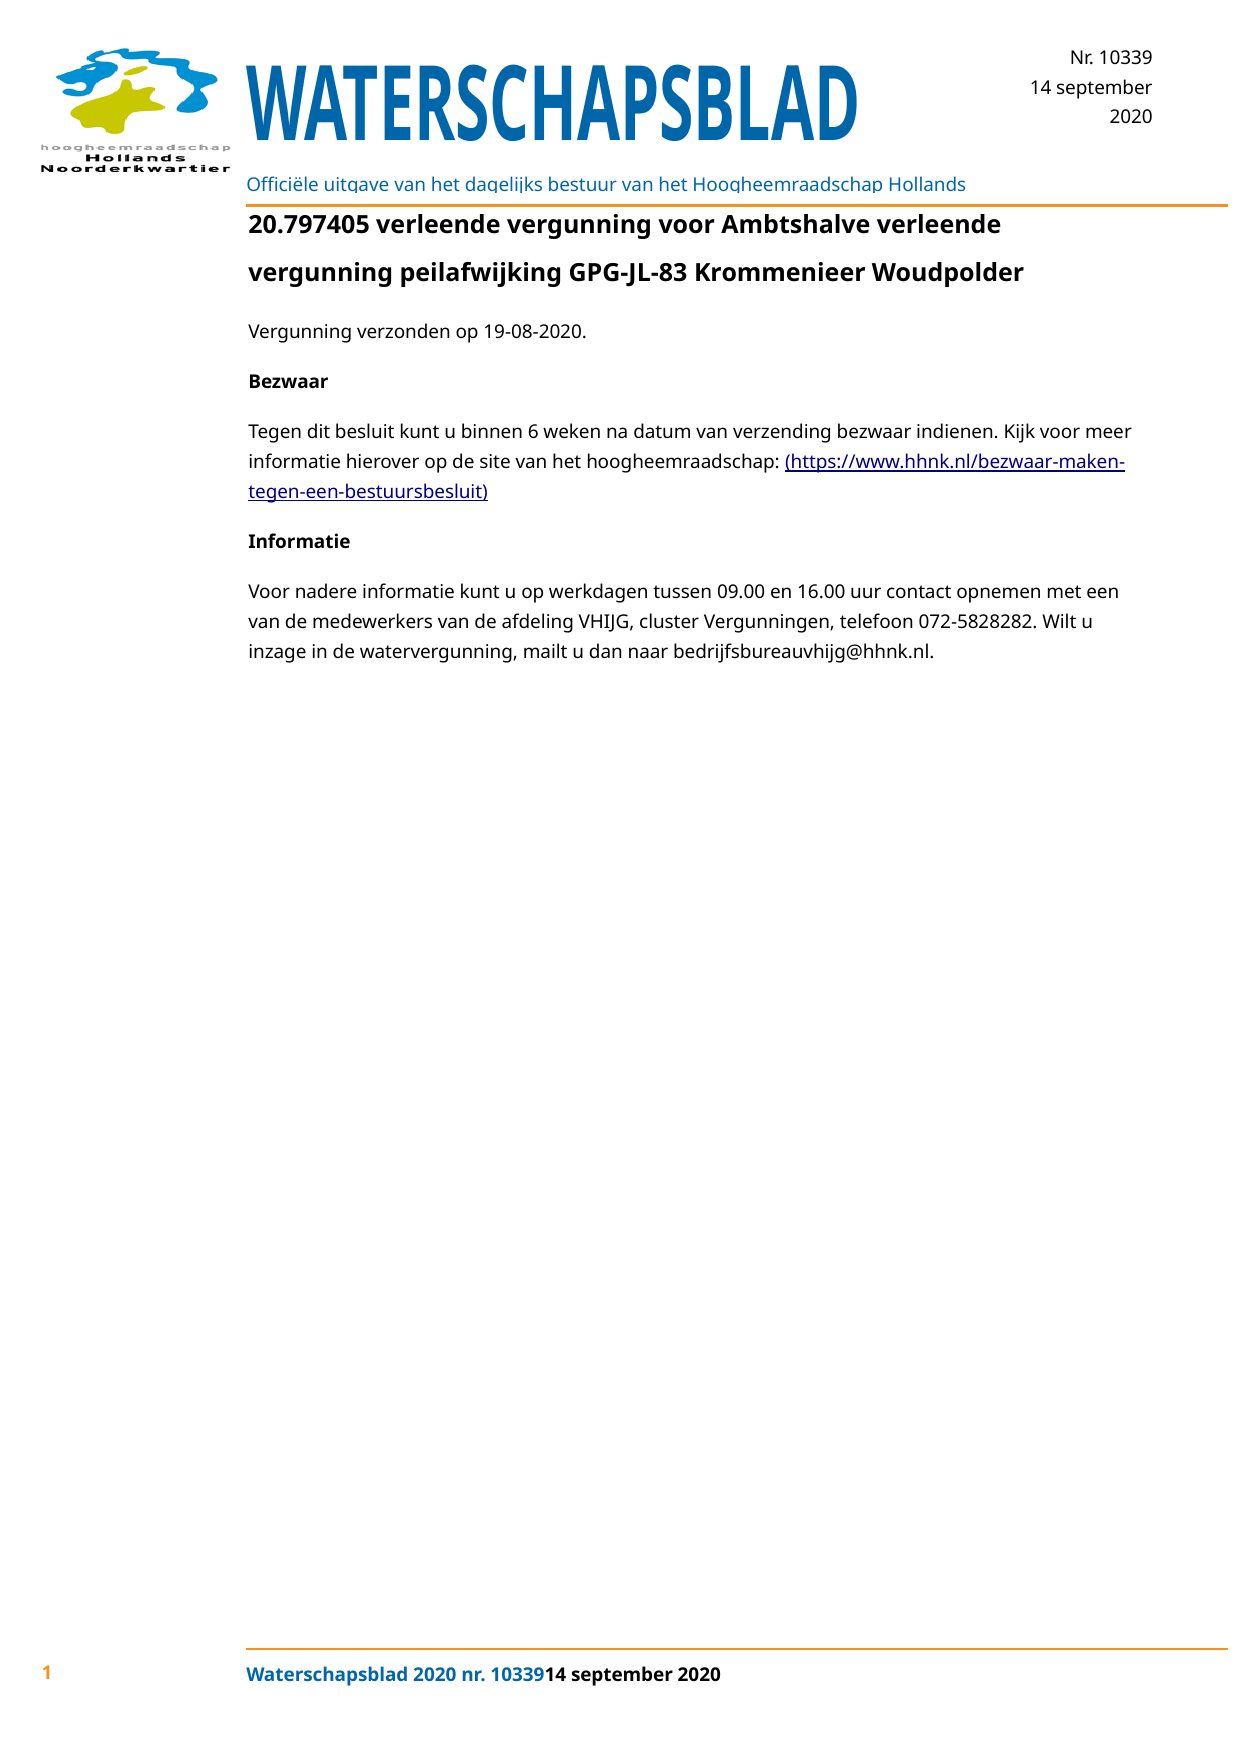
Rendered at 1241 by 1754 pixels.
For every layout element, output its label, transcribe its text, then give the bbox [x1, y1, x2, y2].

text Bezwaar [248, 368, 1152, 394]
picture [41, 47, 231, 172]
text Vergunning verzonden op 19-08-2020. [248, 318, 1152, 344]
text 20.797405 verleende vergunning voor Ambtshalve verleende vergunning peilafwijking GPG-JL-83 Krommenieer Woudpolder [248, 207, 1152, 288]
text Voor nadere informatie kunt u op werkdagen tussen 09.00 en 16.00 uur contact opnemen met een van de medewerkers van de afdeling VHIJG, cluster Vergunningen, telefoon 072-5828282. Wilt u inzage in de watervergunning, mailt u dan naar bedrijfsbureauvhijg@hhnk.nl. [248, 579, 1152, 664]
text Informatie [248, 528, 1152, 554]
text Tegen dit besluit kunt u binnen 6 weken na datum van verzending bezwaar indienen. Kijk voor meer informatie hierover op de site van het hoogheemraadschap: (https://www.hhnk.nl/bezwaar-maken-tegen-een-bestuursbesluit) [248, 419, 1152, 504]
